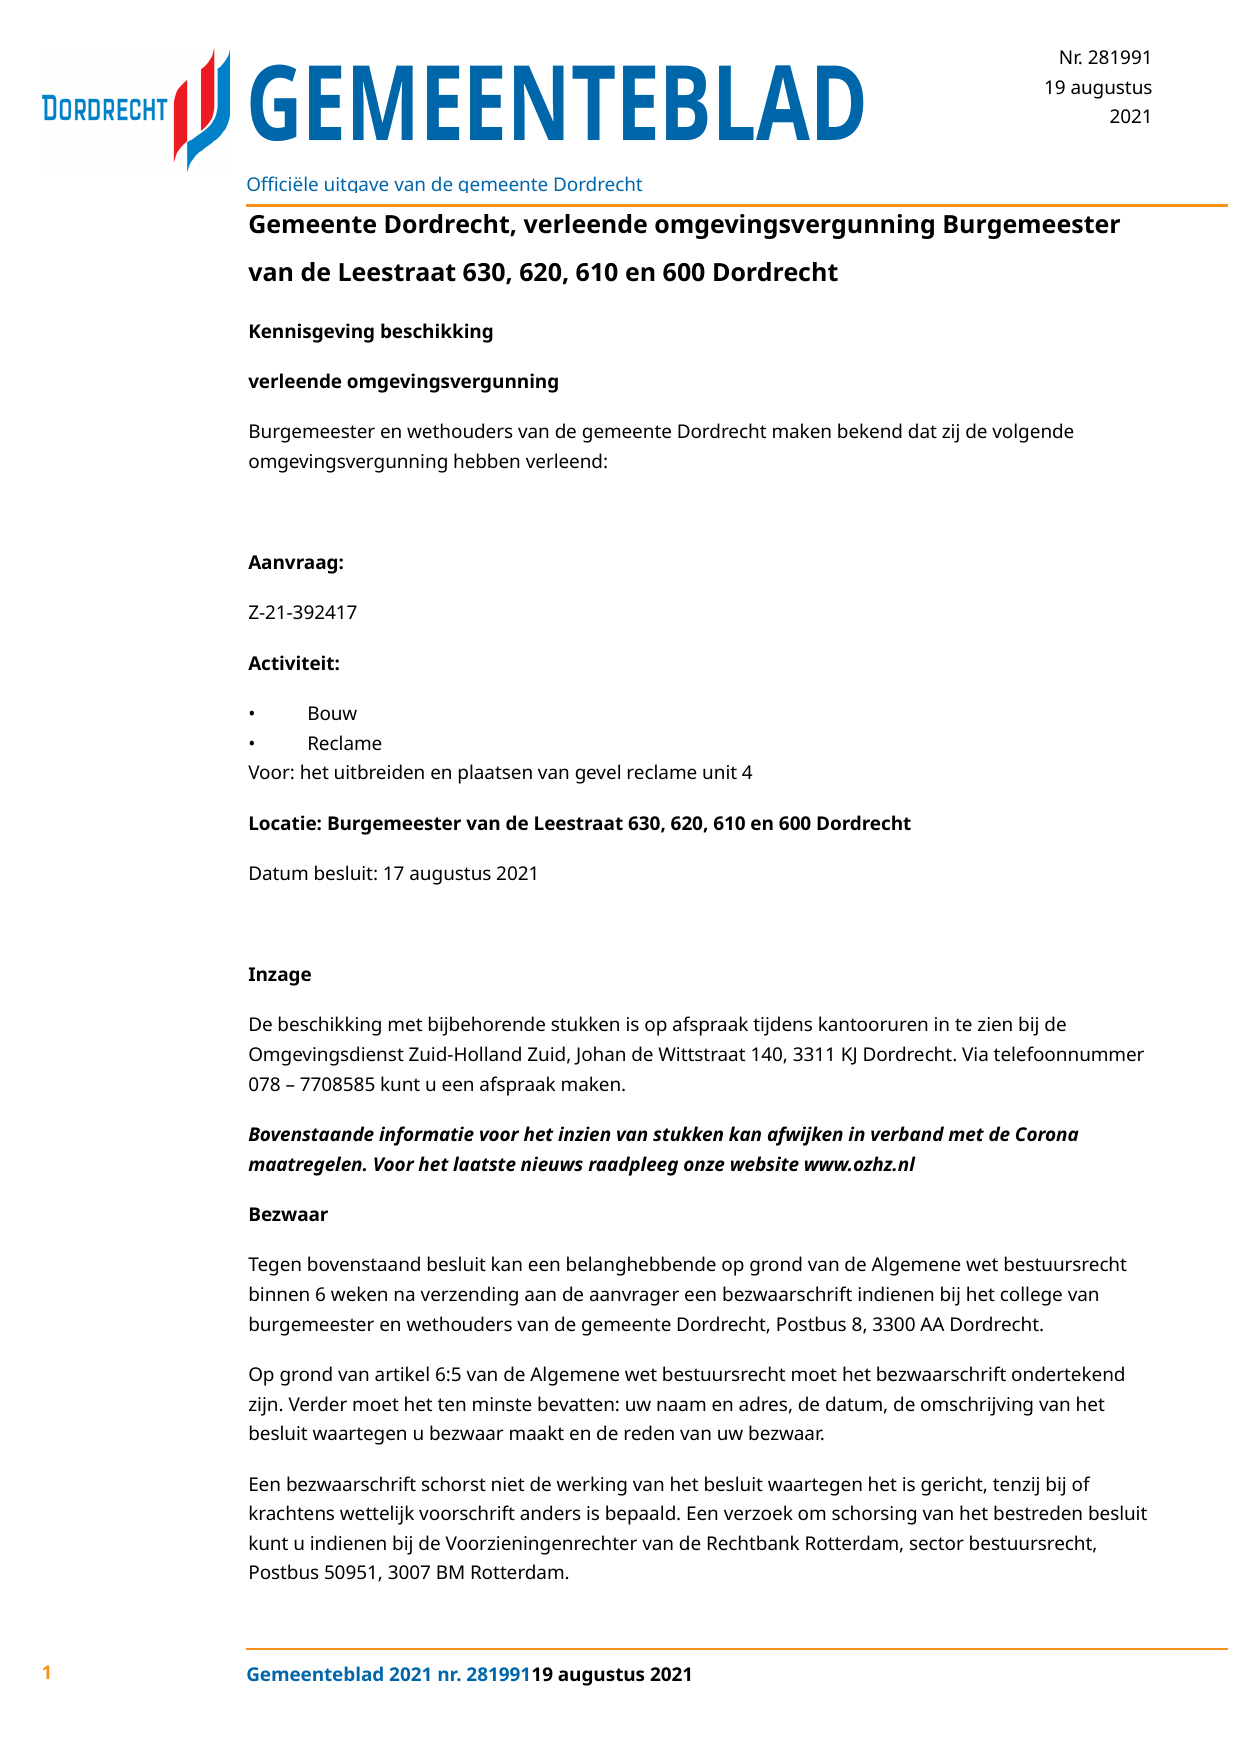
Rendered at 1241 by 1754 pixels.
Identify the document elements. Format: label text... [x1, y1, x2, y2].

text Burgemeester en wethouders van de gemeente Dordrecht maken bekend dat zij de volgende omgevingsvergunning hebben verleend: [248, 419, 1152, 474]
text verleende omgevingsvergunning [248, 368, 1152, 394]
text Z-21-392417 [248, 599, 1152, 625]
text Op grond van artikel 6:5 van de Algemene wet bestuursrecht moet het bezwaarschrift ondertekend zijn. Verder moet het ten minste bevatten: uw naam en adres, de datum, de omschrijving van het besluit waartegen u bezwaar maakt en de reden van uw bezwaar. [248, 1361, 1152, 1446]
text Bovenstaande informatie voor het inzien van stukken kan afwijken in verband met de Corona maatregelen. Voor het laatste nieuws raadpleeg onze website www.ozhz.nl [248, 1121, 1152, 1177]
text Datum besluit: 17 augustus 2021 [248, 860, 1152, 886]
text Bezwaar [248, 1201, 1152, 1227]
text Voor: het uitbreiden en plaatsen van gevel reclame unit 4 [248, 759, 1152, 785]
list Bouw [248, 700, 1152, 726]
text Tegen bovenstaand besluit kan een belanghebbende op grond van de Algemene wet bestuursrecht binnen 6 weken na verzending aan de aanvrager een bezwaarschrift indienen bij het college van burgemeester en wethouders van de gemeente Dordrecht, Postbus 8, 3300 AA Dordrecht. [248, 1252, 1152, 1337]
list Reclame [248, 730, 1152, 756]
text Gemeente Dordrecht, verleende omgevingsvergunning Burgemeester van de Leestraat 630, 620, 610 en 600 Dordrecht [248, 207, 1152, 288]
text Kennisgeving beschikking [248, 318, 1152, 344]
text Een bezwaarschrift schorst niet de werking van het besluit waartegen het is gericht, tenzij bij of krachtens wettelijk voorschrift anders is bepaald. Een verzoek om schorsing van het bestreden besluit kunt u indienen bij de Voorzieningenrechter van de Rechtbank Rotterdam, sector bestuursrecht, Postbus 50951, 3007 BM Rotterdam. [248, 1471, 1152, 1585]
picture [41, 47, 231, 172]
text De beschikking met bijbehorende stukken is op afspraak tijdens kantooruren in te zien bij de Omgevingsdienst Zuid-Holland Zuid, Johan de Wittstraat 140, 3311 KJ Dordrecht. Via telefoonnummer 078 – 7708585 kunt u een afspraak maken. [248, 1012, 1152, 1097]
text Locatie: Burgemeester van de Leestraat 630, 620, 610 en 600 Dordrecht [248, 810, 1152, 836]
text Aanvraag: [248, 549, 1152, 575]
text Inzage [248, 961, 1152, 987]
text Activiteit: [248, 650, 1152, 676]
